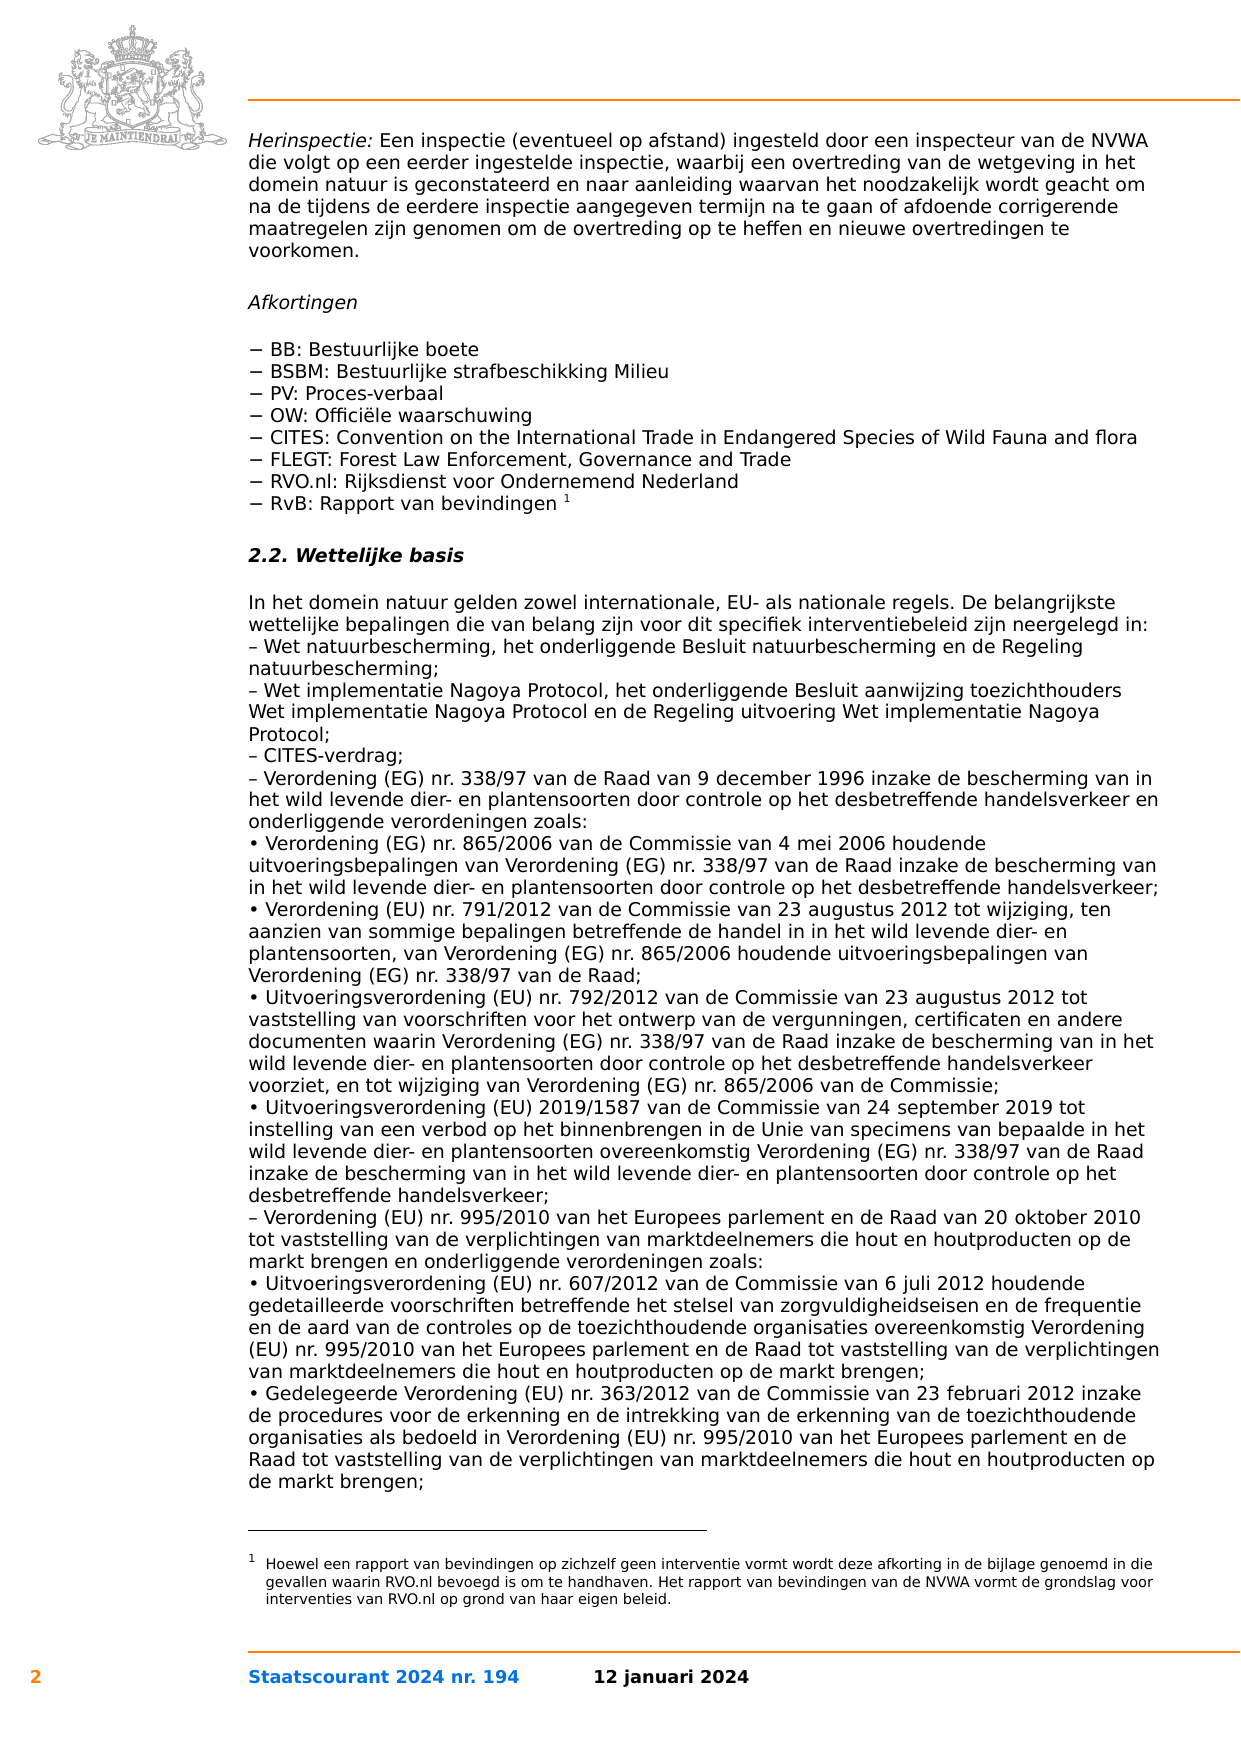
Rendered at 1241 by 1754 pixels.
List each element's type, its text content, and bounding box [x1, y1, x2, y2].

text − BB: Bestuurlijke boete [248, 339, 1163, 361]
text • Gedelegeerde Verordening (EU) nr. 363/2012 van de Commissie van 23 februari 2012 inzake de procedures voor de erkenning en de intrekking van de erkenning van de toezichthoudende organisaties als bedoeld in Verordening (EU) nr. 995/2010 van het Europees parlement en de Raad tot vaststelling van de verplichtingen van marktdeelnemers die hout en houtproducten op de markt brengen; [248, 1383, 1163, 1493]
text In het domein natuur gelden zowel internationale, EU- als nationale regels. De belangrijkste wettelijke bepalingen die van belang zijn voor dit specifiek interventiebeleid zijn neergelegd in: [248, 592, 1163, 636]
text • Verordening (EU) nr. 791/2012 van de Commissie van 23 augustus 2012 tot wijziging, ten aanzien van sommige bepalingen betreffende de handel in in het wild levende dier- en plantensoorten, van Verordening (EG) nr. 865/2006 houdende uitvoeringsbepalingen van Verordening (EG) nr. 338/97 van de Raad; [248, 899, 1163, 987]
text − PV: Proces-verbaal [248, 383, 1163, 405]
subtitle Afkortingen [248, 292, 1163, 314]
text • Verordening (EG) nr. 865/2006 van de Commissie van 4 mei 2006 houdende uitvoeringsbepalingen van Verordening (EG) nr. 338/97 van de Raad inzake de bescherming van in het wild levende dier- en plantensoorten door controle op het desbetreffende handelsverkeer; [248, 833, 1163, 899]
subtitle 2.2. Wettelijke basis [248, 544, 1163, 567]
text − OW: Officiële waarschuwing [248, 405, 1163, 427]
text • Uitvoeringsverordening (EU) nr. 607/2012 van de Commissie van 6 juli 2012 houdende gedetailleerde voorschriften betreffende het stelsel van zorgvuldigheidseisen en de frequentie en de aard van de controles op de toezichthoudende organisaties overeenkomstig Verordening (EU) nr. 995/2010 van het Europees parlement en de Raad tot vaststelling van de verplichtingen van marktdeelnemers die hout en houtproducten op de markt brengen; [248, 1273, 1163, 1383]
text − CITES: Convention on the International Trade in Endangered Species of Wild Fauna and flora [248, 427, 1163, 449]
text • Uitvoeringsverordening (EU) nr. 792/2012 van de Commissie van 23 augustus 2012 tot vaststelling van voorschriften voor het ontwerp van de vergunningen, certificaten en andere documenten waarin Verordening (EG) nr. 338/97 van de Raad inzake de bescherming van in het wild levende dier- en plantensoorten door controle op het desbetreffende handelsverkeer voorziet, en tot wijziging van Verordening (EG) nr. 865/2006 van de Commissie; [248, 987, 1163, 1097]
text – Verordening (EU) nr. 995/2010 van het Europees parlement en de Raad van 20 oktober 2010 tot vaststelling van de verplichtingen van marktdeelnemers die hout en houtproducten op de markt brengen en onderliggende verordeningen zoals: [248, 1207, 1163, 1273]
text – CITES-verdrag; [248, 745, 1163, 767]
text − FLEGT: Forest Law Enforcement, Governance and Trade [248, 449, 1163, 471]
text Hoewel een rapport van bevindingen op zichzelf geen interventie vormt wordt deze afkorting in de bijlage genoemd in die gevallen waarin RVO.nl bevoegd is om te handhaven. Het rapport van bevindingen van de NVWA vormt de grondslag voor interventies van RVO.nl op grond van haar eigen beleid. [248, 1552, 1163, 1608]
text − RVO.nl: Rijksdienst voor Ondernemend Nederland [248, 471, 1163, 493]
text • Uitvoeringsverordening (EU) 2019/1587 van de Commissie van 24 september 2019 tot instelling van een verbod op het binnenbrengen in de Unie van specimens van bepaalde in het wild levende dier- en plantensoorten overeenkomstig Verordening (EG) nr. 338/97 van de Raad inzake de bescherming van in het wild levende dier- en plantensoorten door controle op het desbetreffende handelsverkeer; [248, 1097, 1163, 1207]
text – Verordening (EG) nr. 338/97 van de Raad van 9 december 1996 inzake de bescherming van in het wild levende dier- en plantensoorten door controle op het desbetreffende handelsverkeer en onderliggende verordeningen zoals: [248, 767, 1163, 833]
text − BSBM: Bestuurlijke strafbeschikking Milieu [248, 361, 1163, 383]
text – Wet implementatie Nagoya Protocol, het onderliggende Besluit aanwijzing toezichthouders Wet implementatie Nagoya Protocol en de Regeling uitvoering Wet implementatie Nagoya Protocol; [248, 679, 1163, 745]
text – Wet natuurbescherming, het onderliggende Besluit natuurbescherming en de Regeling natuurbescherming; [248, 636, 1163, 679]
text − RvB: Rapport van bevindingen [248, 493, 1163, 514]
text Herinspectie: Een inspectie (eventueel op afstand) ingesteld door een inspecteur van de NVWA die volgt op een eerder ingestelde inspectie, waarbij een overtreding van de wetgeving in het domein natuur is geconstateerd en naar aanleiding waarvan het noodzakelijk wordt geacht om na de tijdens de eerdere inspectie aangegeven termijn na te gaan of afdoende corrigerende maatregelen zijn genomen om de overtreding op te heffen en nieuwe overtredingen te voorkomen. [248, 130, 1163, 262]
picture [38, 25, 227, 150]
